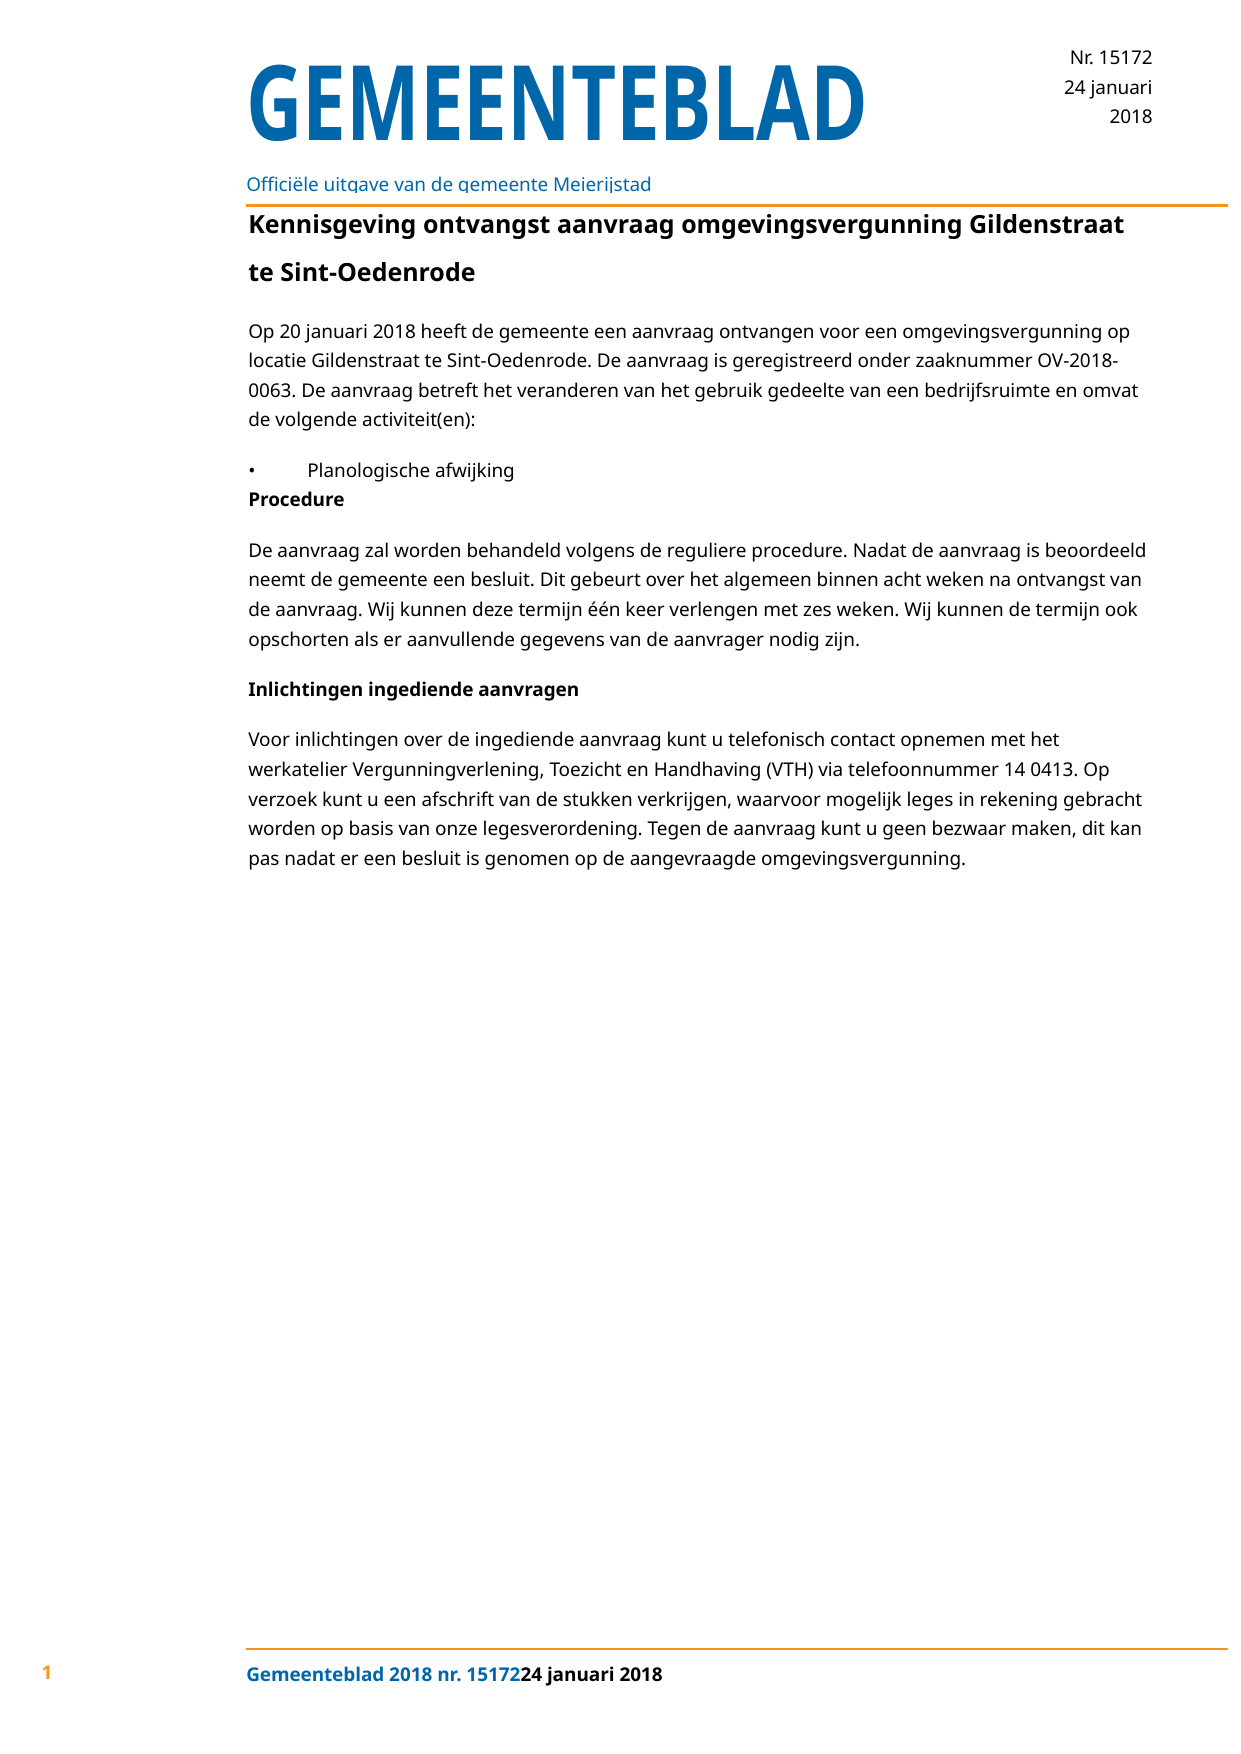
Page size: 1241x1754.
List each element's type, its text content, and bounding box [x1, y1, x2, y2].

text Procedure [248, 487, 1152, 512]
text Op 20 januari 2018 heeft de gemeente een aanvraag ontvangen voor een omgevingsvergunning op locatie Gildenstraat te Sint-Oedenrode. De aanvraag is geregistreerd onder zaaknummer OV-2018-0063. De aanvraag betreft het veranderen van het gebruik gedeelte van een bedrijfsruimte en omvat de volgende activiteit(en): [248, 318, 1152, 432]
text De aanvraag zal worden behandeld volgens de reguliere procedure. Nadat de aanvraag is beoordeeld neemt de gemeente een besluit. Dit gebeurt over het algemeen binnen acht weken na ontvangst van de aanvraag. Wij kunnen deze termijn één keer verlengen met zes weken. Wij kunnen de termijn ook opschorten als er aanvullende gegevens van de aanvrager nodig zijn. [248, 537, 1152, 652]
text Inlichtingen ingediende aanvragen [248, 676, 1152, 702]
list Planologische afwijking [248, 457, 1152, 483]
picture [41, 47, 231, 172]
text Kennisgeving ontvangst aanvraag omgevingsvergunning Gildenstraat te Sint-Oedenrode [248, 207, 1152, 288]
text Voor inlichtingen over de ingediende aanvraag kunt u telefonisch contact opnemen met het werkatelier Vergunningverlening, Toezicht en Handhaving (VTH) via telefoonnummer 14 0413. Op verzoek kunt u een afschrift van de stukken verkrijgen, waarvoor mogelijk leges in rekening gebracht worden op basis van onze legesverordening. Tegen de aanvraag kunt u geen bezwaar maken, dit kan pas nadat er een besluit is genomen op de aangevraagde omgevingsvergunning. [248, 727, 1152, 871]
